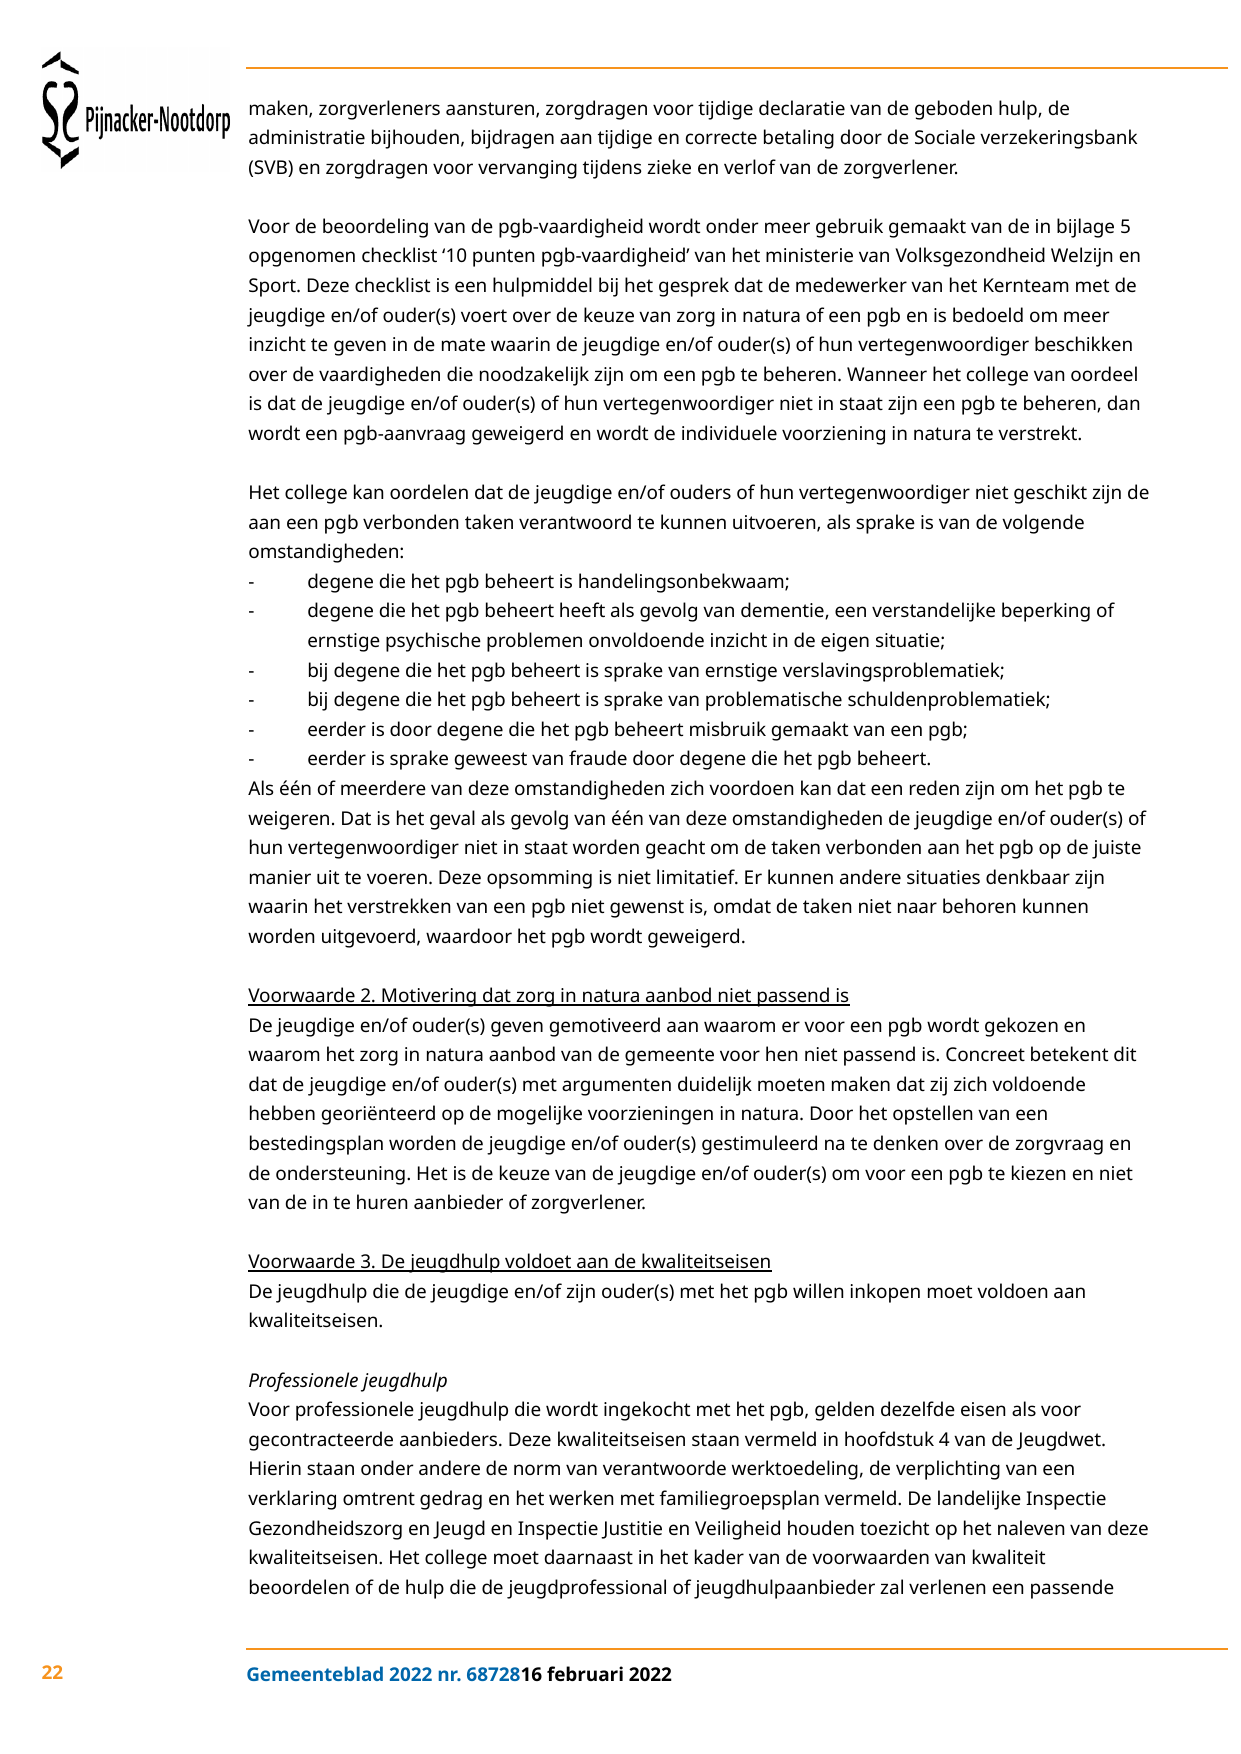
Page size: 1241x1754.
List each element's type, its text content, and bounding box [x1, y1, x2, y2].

list eerder is door degene die het pgb beheert misbruik gemaakt van een pgb; [248, 716, 1152, 742]
text maken, zorgverleners aansturen, zorgdragen voor tijdige declaratie van de geboden hulp, de administratie bijhouden, bijdragen aan tijdige en correcte betaling door de Sociale verzekeringsbank (SVB) en zorgdragen voor vervanging tijdens zieke en verlof van de zorgverlener. [248, 95, 1152, 180]
text Voor professionele jeugdhulp die wordt ingekocht met het pgb, gelden dezelfde eisen als voor gecontracteerde aanbieders. Deze kwaliteitseisen staan vermeld in hoofdstuk 4 van de Jeugdwet. Hierin staan onder andere de norm van verantwoorde werktoedeling, de verplichting van een verklaring omtrent gedrag en het werken met familiegroepsplan vermeld. De landelijke Inspectie Gezondheidszorg en Jeugd en Inspectie Justitie en Veiligheid houden toezicht op het naleven van deze kwaliteitseisen. Het college moet daarnaast in het kader van de voorwaarden van kwaliteit beoordelen of de hulp die de jeugdprofessional of jeugdhulpaanbieder zal verlenen een passende [248, 1396, 1152, 1600]
text De jeugdige en/of ouder(s) geven gemotiveerd aan waarom er voor een pgb wordt gekozen en waarom het zorg in natura aanbod van de gemeente voor hen niet passend is. Concreet betekent dit dat de jeugdige en/of ouder(s) met argumenten duidelijk moeten maken dat zij zich voldoende hebben georiënteerd op de mogelijke voorzieningen in natura. Door het opstellen van een bestedingsplan worden de jeugdige en/of ouder(s) gestimuleerd na te denken over de zorgvraag en de ondersteuning. Het is de keuze van de jeugdige en/of ouder(s) om voor een pgb te kiezen en niet van de in te huren aanbieder of zorgverlener. [248, 1012, 1152, 1215]
list degene die het pgb beheert is handelingsonbekwaam; [248, 568, 1152, 594]
list bij degene die het pgb beheert is sprake van ernstige verslavingsproblematiek; [248, 657, 1152, 683]
list bij degene die het pgb beheert is sprake van problematische schuldenproblematiek; [248, 686, 1152, 712]
text Voorwaarde 2. Motivering dat zorg in natura aanbod niet passend is [248, 982, 1152, 1008]
text Voor de beoordeling van de pgb-vaardigheid wordt onder meer gebruik gemaakt van de in bijlage 5 opgenomen checklist ‘10 punten pgb-vaardigheid’ van het ministerie van Volksgezondheid Welzijn en Sport. Deze checklist is een hulpmiddel bij het gesprek dat de medewerker van het Kernteam met de jeugdige en/of ouder(s) voert over de keuze van zorg in natura of een pgb en is bedoeld om meer inzicht te geven in de mate waarin de jeugdige en/of ouder(s) of hun vertegenwoordiger beschikken over de vaardigheden die noodzakelijk zijn om een pgb te beheren. Wanneer het college van oordeel is dat de jeugdige en/of ouder(s) of hun vertegenwoordiger niet in staat zijn een pgb te beheren, dan wordt een pgb-aanvraag geweigerd en wordt de individuele voorziening in natura te verstrekt. [248, 213, 1152, 446]
text Als één of meerdere van deze omstandigheden zich voordoen kan dat een reden zijn om het pgb te weigeren. Dat is het geval als gevolg van één van deze omstandigheden de jeugdige en/of ouder(s) of hun vertegenwoordiger niet in staat worden geacht om de taken verbonden aan het pgb op de juiste manier uit te voeren. Deze opsomming is niet limitatief. Er kunnen andere situaties denkbaar zijn waarin het verstrekken van een pgb niet gewenst is, omdat de taken niet naar behoren kunnen worden uitgevoerd, waardoor het pgb wordt geweigerd. [248, 775, 1152, 949]
text Het college kan oordelen dat de jeugdige en/of ouders of hun vertegenwoordiger niet geschikt zijn de aan een pgb verbonden taken verantwoord te kunnen uitvoeren, als sprake is van de volgende omstandigheden: [248, 479, 1152, 564]
text Professionele jeugdhulp [248, 1367, 1152, 1393]
picture [41, 47, 231, 172]
text Voorwaarde 3. De jeugdhulp voldoet aan de kwaliteitseisen [248, 1248, 1152, 1274]
text De jeugdhulp die de jeugdige en/of zijn ouder(s) met het pgb willen inkopen moet voldoen aan kwaliteitseisen. [248, 1278, 1152, 1333]
list eerder is sprake geweest van fraude door degene die het pgb beheert. [248, 746, 1152, 771]
list degene die het pgb beheert heeft als gevolg van dementie, een verstandelijke beperking of ernstige psychische problemen onvoldoende inzicht in de eigen situatie; [248, 598, 1152, 653]
